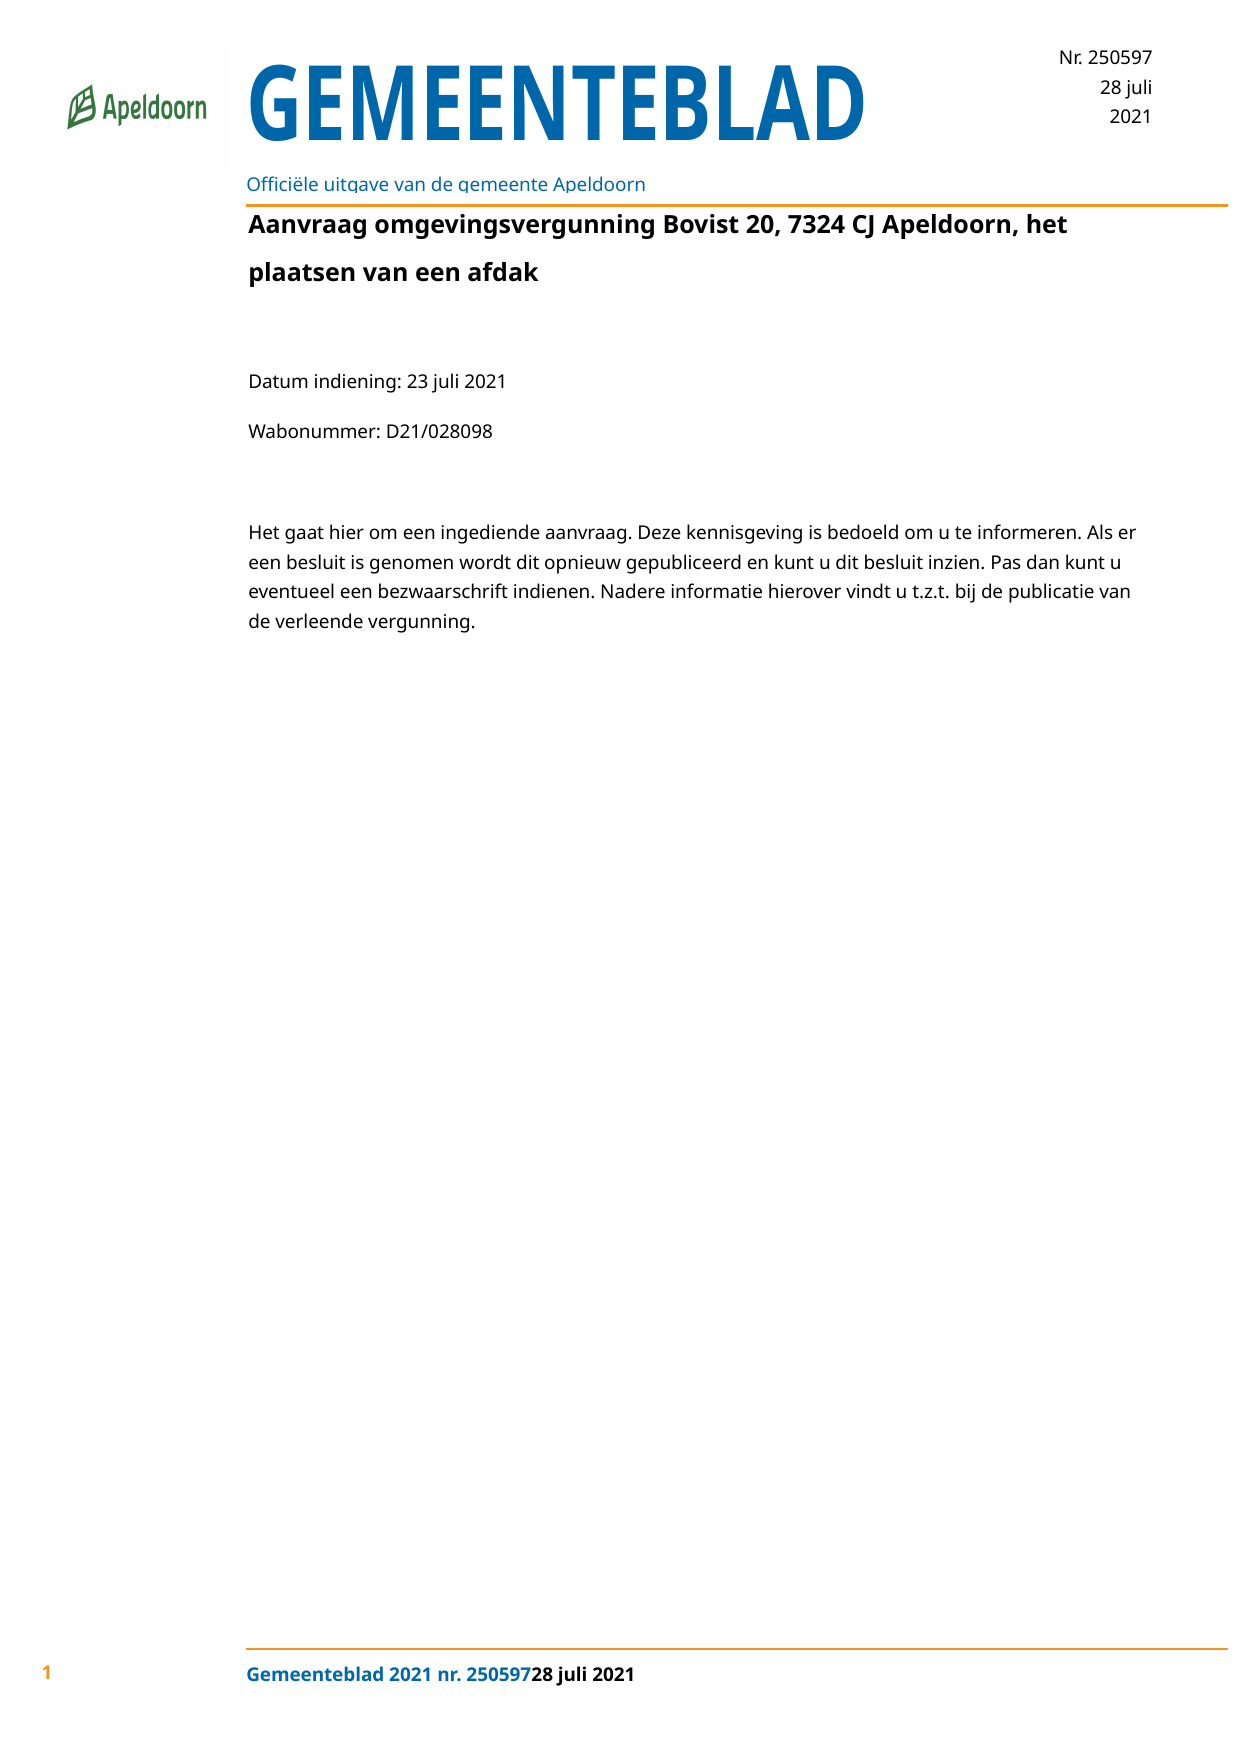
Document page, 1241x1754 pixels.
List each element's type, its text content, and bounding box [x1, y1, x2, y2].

picture [41, 47, 231, 172]
text Wabonummer: D21/028098 [248, 419, 1152, 444]
text Het gaat hier om een ingediende aanvraag. Deze kennisgeving is bedoeld om u te informeren. Als er een besluit is genomen wordt dit opnieuw gepubliceerd en kunt u dit besluit inzien. Pas dan kunt u eventueel een bezwaarschrift indienen. Nadere informatie hierover vindt u t.z.t. bij de publicatie van de verleende vergunning. [248, 519, 1152, 634]
text Aanvraag omgevingsvergunning Bovist 20, 7324 CJ Apeldoorn, het plaatsen van een afdak [248, 207, 1152, 288]
text Datum indiening: 23 juli 2021 [248, 368, 1152, 394]
